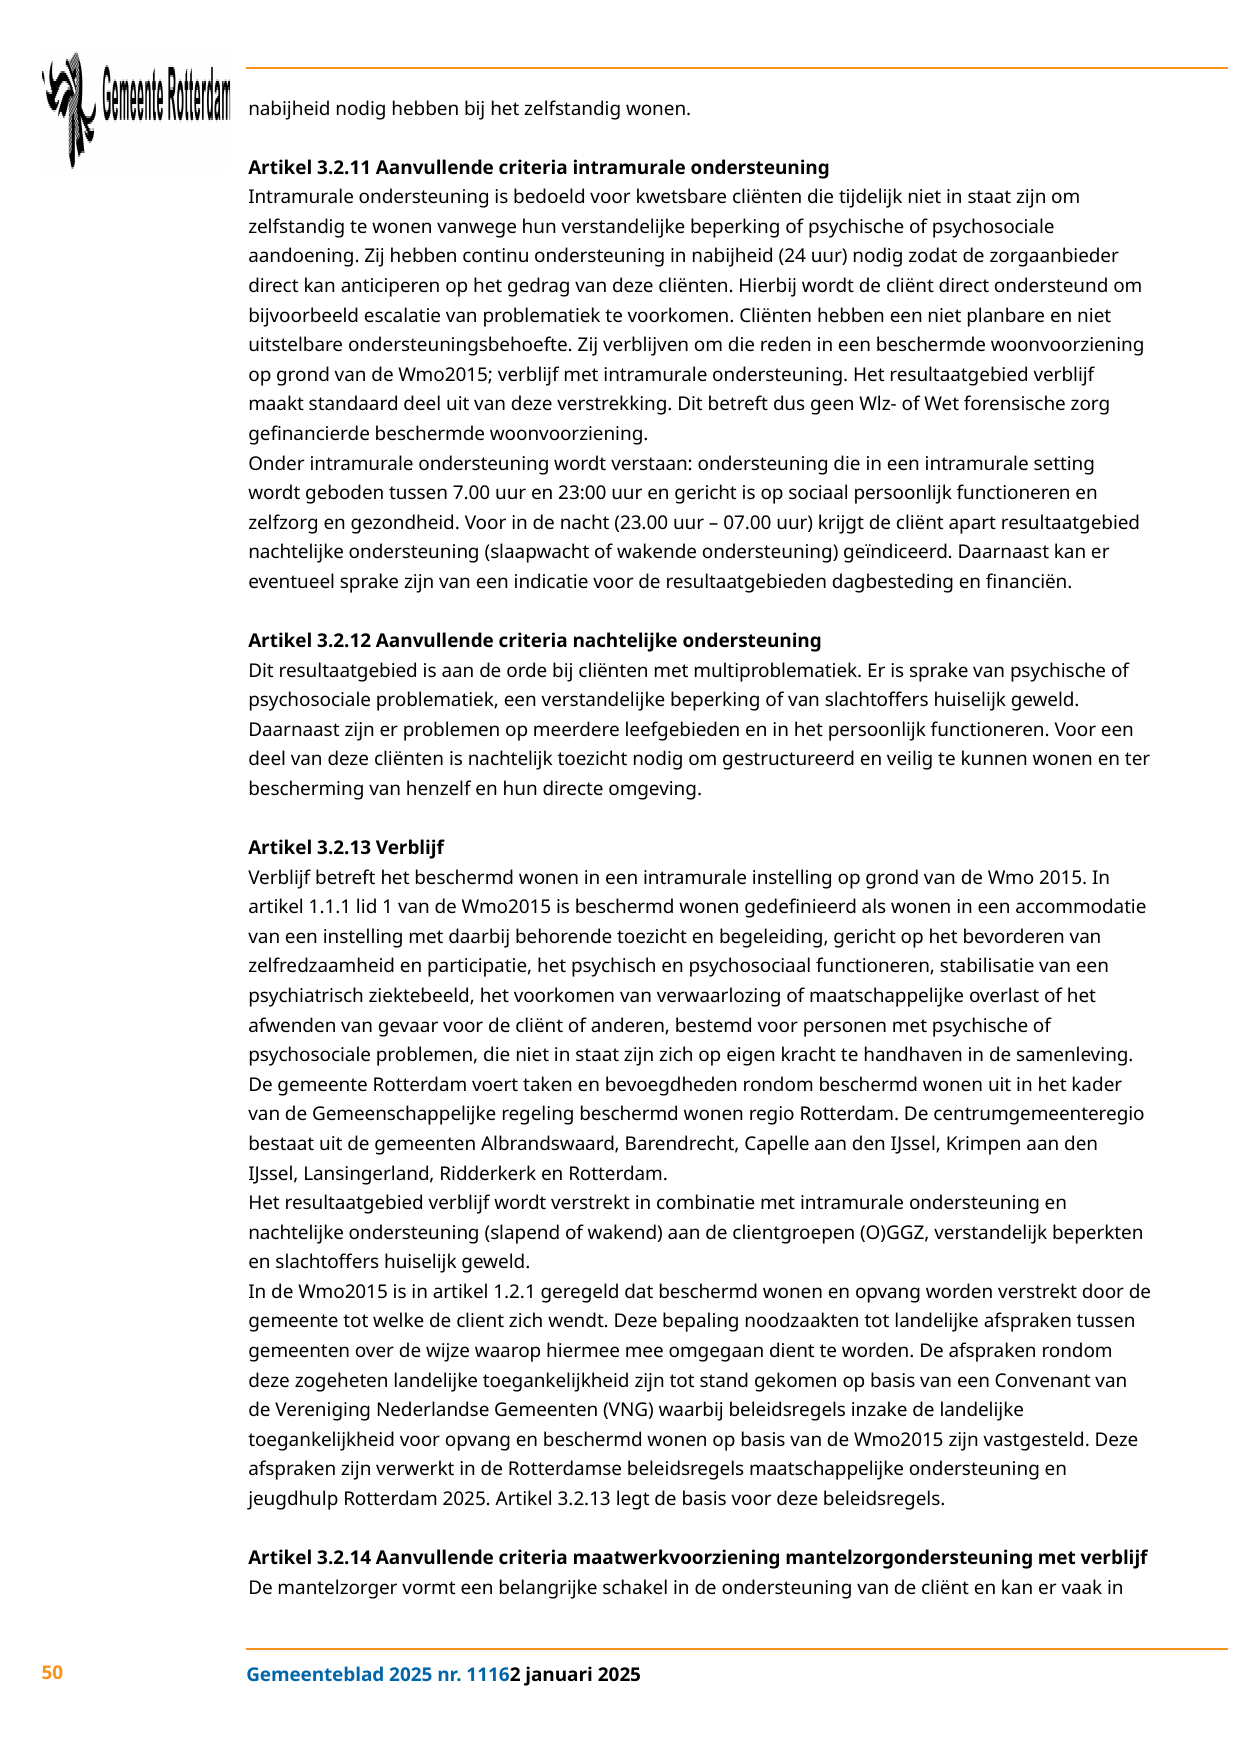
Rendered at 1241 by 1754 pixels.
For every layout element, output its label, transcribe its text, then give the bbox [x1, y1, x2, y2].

text Artikel 3.2.12 Aanvullende criteria nachtelijke ondersteuning [248, 627, 1152, 653]
text Artikel 3.2.13 Verblijf [248, 834, 1152, 860]
text Dit resultaatgebied is aan de orde bij cliënten met multiproblematiek. Er is sprake van psychische of psychosociale problematiek, een verstandelijke beperking of van slachtoffers huiselijk geweld. Daarnaast zijn er problemen op meerdere leefgebieden en in het persoonlijk functioneren. Voor een deel van deze cliënten is nachtelijk toezicht nodig om gestructureerd en veilig te kunnen wonen en ter bescherming van henzelf en hun directe omgeving. [248, 657, 1152, 801]
text nabijheid nodig hebben bij het zelfstandig wonen. [248, 95, 1152, 121]
text Intramurale ondersteuning is bedoeld voor kwetsbare cliënten die tijdelijk niet in staat zijn om zelfstandig te wonen vanwege hun verstandelijke beperking of psychische of psychosociale aandoening. Zij hebben continu ondersteuning in nabijheid (24 uur) nodig zodat de zorgaanbieder direct kan anticiperen op het gedrag van deze cliënten. Hierbij wordt de cliënt direct ondersteund om bijvoorbeeld escalatie van problematiek te voorkomen. Cliënten hebben een niet planbare en niet uitstelbare ondersteuningsbehoefte. Zij verblijven om die reden in een beschermde woonvoorziening op grond van de Wmo2015; verblijf met intramurale ondersteuning. Het resultaatgebied verblijf maakt standaard deel uit van deze verstrekking. Dit betreft dus geen Wlz- of Wet forensische zorg gefinancierde beschermde woonvoorziening. [248, 183, 1152, 446]
text Onder intramurale ondersteuning wordt verstaan: ondersteuning die in een intramurale setting wordt geboden tussen 7.00 uur en 23:00 uur en gericht is op sociaal persoonlijk functioneren en zelfzorg en gezondheid. Voor in de nacht (23.00 uur – 07.00 uur) krijgt de cliënt apart resultaatgebied nachtelijke ondersteuning (slaapwacht of wakende ondersteuning) geïndiceerd. Daarnaast kan er eventueel sprake zijn van een indicatie voor de resultaatgebieden dagbesteding en financiën. [248, 450, 1152, 594]
text Artikel 3.2.14 Aanvullende criteria maatwerkvoorziening mantelzorgondersteuning met verblijf [248, 1544, 1152, 1570]
text De gemeente Rotterdam voert taken en bevoegdheden rondom beschermd wonen uit in het kader van de Gemeenschappelijke regeling beschermd wonen regio Rotterdam. De centrumgemeenteregio bestaat uit de gemeenten Albrandswaard, Barendrecht, Capelle aan den IJssel, Krimpen aan den IJssel, Lansingerland, Ridderkerk en Rotterdam. [248, 1071, 1152, 1186]
text Artikel 3.2.11 Aanvullende criteria intramurale ondersteuning [248, 154, 1152, 180]
text De mantelzorger vormt een belangrijke schakel in de ondersteuning van de cliënt en kan er vaak in [248, 1574, 1152, 1600]
text In de Wmo2015 is in artikel 1.2.1 geregeld dat beschermd wonen en opvang worden verstrekt door de gemeente tot welke de client zich wendt. Deze bepaling noodzaakten tot landelijke afspraken tussen gemeenten over de wijze waarop hiermee mee omgegaan dient te worden. De afspraken rondom deze zogeheten landelijke toegankelijkheid zijn tot stand gekomen op basis van een Convenant van de Vereniging Nederlandse Gemeenten (VNG) waarbij beleidsregels inzake de landelijke toegankelijkheid voor opvang en beschermd wonen op basis van de Wmo2015 zijn vastgesteld. Deze afspraken zijn verwerkt in de Rotterdamse beleidsregels maatschappelijke ondersteuning en jeugdhulp Rotterdam 2025. Artikel 3.2.13 legt de basis voor deze beleidsregels. [248, 1278, 1152, 1511]
text Verblijf betreft het beschermd wonen in een intramurale instelling op grond van de Wmo 2015. In artikel 1.1.1 lid 1 van de Wmo2015 is beschermd wonen gedefinieerd als wonen in een accommodatie van een instelling met daarbij behorende toezicht en begeleiding, gericht op het bevorderen van zelfredzaamheid en participatie, het psychisch en psychosociaal functioneren, stabilisatie van een psychiatrisch ziektebeeld, het voorkomen van verwaarlozing of maatschappelijke overlast of het afwenden van gevaar voor de cliënt of anderen, bestemd voor personen met psychische of psychosociale problemen, die niet in staat zijn zich op eigen kracht te handhaven in de samenleving. [248, 864, 1152, 1067]
picture [41, 47, 231, 172]
text Het resultaatgebied verblijf wordt verstrekt in combinatie met intramurale ondersteuning en nachtelijke ondersteuning (slapend of wakend) aan de clientgroepen (O)GGZ, verstandelijk beperkten en slachtoffers huiselijk geweld. [248, 1189, 1152, 1274]
